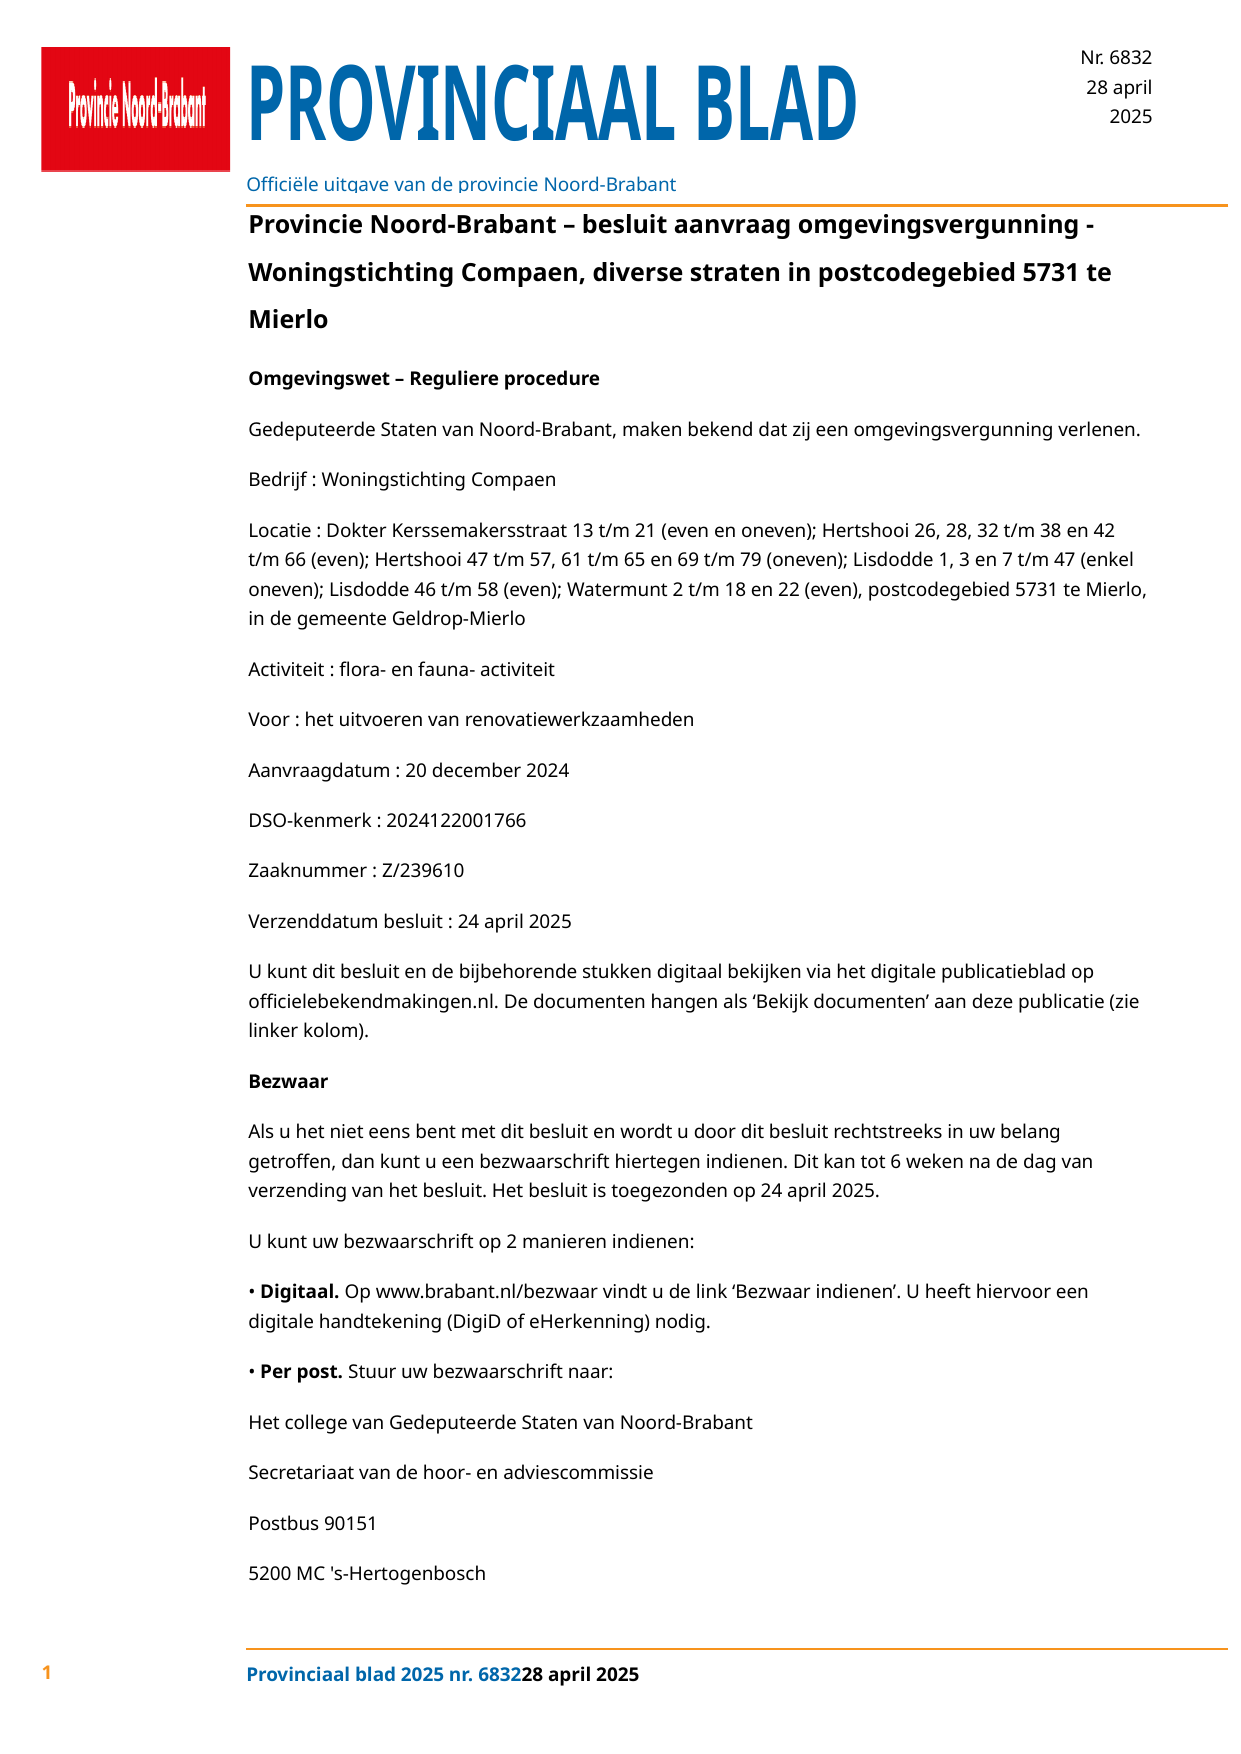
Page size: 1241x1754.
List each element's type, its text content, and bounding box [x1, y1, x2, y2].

text Gedeputeerde Staten van Noord-Brabant, maken bekend dat zij een omgevingsvergunning verlenen. [248, 416, 1152, 442]
text Omgevingswet – Reguliere procedure [248, 366, 1152, 391]
text Bedrijf : Woningstichting Compaen [248, 466, 1152, 492]
text • Digitaal. Op www.brabant.nl/bezwaar vindt u de link ‘Bezwaar indienen’. U heeft hiervoor een digitale handtekening (DigiD of eHerkenning) nodig. [248, 1278, 1152, 1334]
text U kunt uw bezwaarschrift op 2 manieren indienen: [248, 1228, 1152, 1254]
text Bezwaar [248, 1068, 1152, 1094]
text Locatie : Dokter Kerssemakersstraat 13 t/m 21 (even en oneven); Hertshooi 26, 28, 32 t/m 38 en 42 t/m 66 (even); Hertshooi 47 t/m 57, 61 t/m 65 en 69 t/m 79 (oneven); Lisdodde 1, 3 en 7 t/m 47 (enkel oneven); Lisdodde 46 t/m 58 (even); Watermunt 2 t/m 18 en 22 (even), postcodegebied 5731 te Mierlo, in de gemeente Geldrop-Mierlo [248, 517, 1152, 631]
picture [41, 47, 231, 172]
text Secretariaat van de hoor- en adviescommissie [248, 1459, 1152, 1485]
text Provincie Noord-Brabant – besluit aanvraag omgevingsvergunning - Woningstichting Compaen, diverse straten in postcodegebied 5731 te Mierlo [248, 207, 1152, 336]
text • Per post. Stuur uw bezwaarschrift naar: [248, 1358, 1152, 1384]
text U kunt dit besluit en de bijbehorende stukken digitaal bekijken via het digitale publicatieblad op officielebekendmakingen.nl. De documenten hangen als ‘Bekijk documenten’ aan deze publicatie (zie linker kolom). [248, 958, 1152, 1043]
text Het college van Gedeputeerde Staten van Noord-Brabant [248, 1409, 1152, 1434]
text 5200 MC 's‑Hertogenbosch [248, 1560, 1152, 1586]
text Als u het niet eens bent met dit besluit en wordt u door dit besluit rechtstreeks in uw belang getroffen, dan kunt u een bezwaarschrift hiertegen indienen. Dit kan tot 6 weken na de dag van verzending van het besluit. Het besluit is toegezonden op 24 april 2025. [248, 1118, 1152, 1203]
text Postbus 90151 [248, 1510, 1152, 1535]
text Zaaknummer : Z/239610 [248, 858, 1152, 883]
text DSO-kenmerk : 2024122001766 [248, 807, 1152, 833]
text Verzenddatum besluit : 24 april 2025 [248, 908, 1152, 934]
text Aanvraagdatum : 20 december 2024 [248, 757, 1152, 782]
text Activiteit : flora- en fauna- activiteit [248, 656, 1152, 682]
text Voor : het uitvoeren van renovatiewerkzaamheden [248, 706, 1152, 732]
